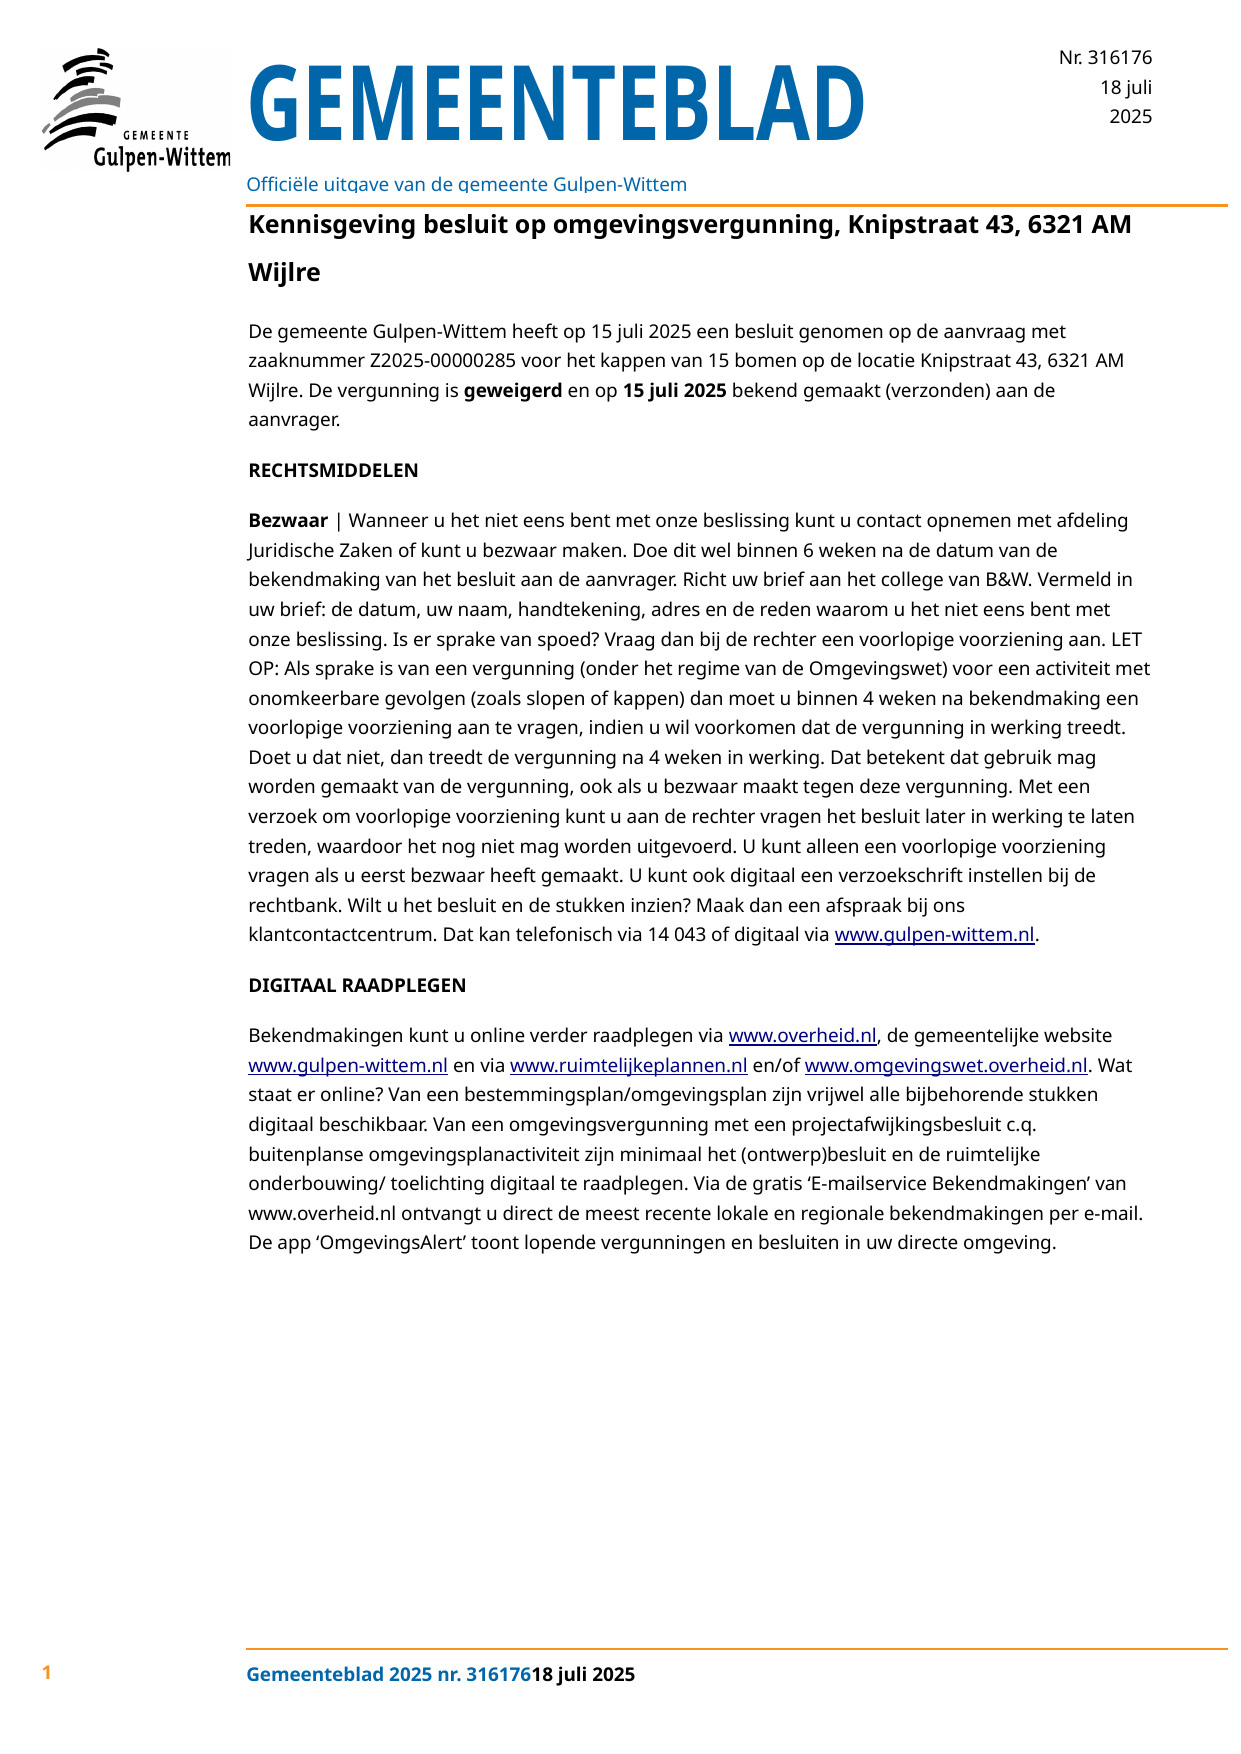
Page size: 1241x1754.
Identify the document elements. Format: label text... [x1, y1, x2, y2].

text Kennisgeving besluit op omgevingsvergunning, Knipstraat 43, 6321 AM Wijlre [248, 207, 1152, 288]
text Bezwaar | Wanneer u het niet eens bent met onze beslissing kunt u contact opnemen met afdeling Juridische Zaken of kunt u bezwaar maken. Doe dit wel binnen 6 weken na de datum van de bekendmaking van het besluit aan de aanvrager. Richt uw brief aan het college van B&W. Vermeld in uw brief: de datum, uw naam, handtekening, adres en de reden waarom u het niet eens bent met onze beslissing. Is er sprake van spoed? Vraag dan bij de rechter een voorlopige voorziening aan. LET OP: Als sprake is van een vergunning (onder het regime van de Omgevingswet) voor een activiteit met onomkeerbare gevolgen (zoals slopen of kappen) dan moet u binnen 4 weken na bekendmaking een voorlopige voorziening aan te vragen, indien u wil voorkomen dat de vergunning in werking treedt. Doet u dat niet, dan treedt de vergunning na 4 weken in werking. Dat betekent dat gebruik mag worden gemaakt van de vergunning, ook als u bezwaar maakt tegen deze vergunning. Met een verzoek om voorlopige voorziening kunt u aan de rechter vragen het besluit later in werking te laten treden, waardoor het nog niet mag worden uitgevoerd. U kunt alleen een voorlopige voorziening vragen als u eerst bezwaar heeft gemaakt. U kunt ook digitaal een verzoekschrift instellen bij de rechtbank. Wilt u het besluit en de stukken inzien? Maak dan een afspraak bij ons klantcontactcentrum. Dat kan telefonisch via 14 043 of digitaal via www.gulpen-wittem.nl. [248, 507, 1152, 947]
picture [41, 47, 231, 172]
text De gemeente Gulpen-Wittem heeft op 15 juli 2025 een besluit genomen op de aanvraag met zaaknummer Z2025-00000285 voor het kappen van 15 bomen op de locatie Knipstraat 43, 6321 AM Wijlre. De vergunning is geweigerd en op 15 juli 2025 bekend gemaakt (verzonden) aan de aanvrager. [248, 318, 1152, 432]
text RECHTSMIDDELEN [248, 457, 1152, 483]
text Bekendmakingen kunt u online verder raadplegen via www.overheid.nl, de gemeentelijke website www.gulpen-wittem.nl en via www.ruimtelijkeplannen.nl en/of www.omgevingswet.overheid.nl. Wat staat er online? Van een bestemmingsplan/omgevingsplan zijn vrijwel alle bijbehorende stukken digitaal beschikbaar. Van een omgevingsvergunning met een projectafwijkingsbesluit c.q. buitenplanse omgevingsplanactiviteit zijn minimaal het (ontwerp)besluit en de ruimtelijke onderbouwing/ toelichting digitaal te raadplegen. Via de gratis ‘E-mailservice Bekendmakingen’ van www.overheid.nl ontvangt u direct de meest recente lokale en regionale bekendmakingen per e-mail. De app ‘OmgevingsAlert’ toont lopende vergunningen en besluiten in uw directe omgeving. [248, 1022, 1152, 1255]
text DIGITAAL RAADPLEGEN [248, 972, 1152, 998]
